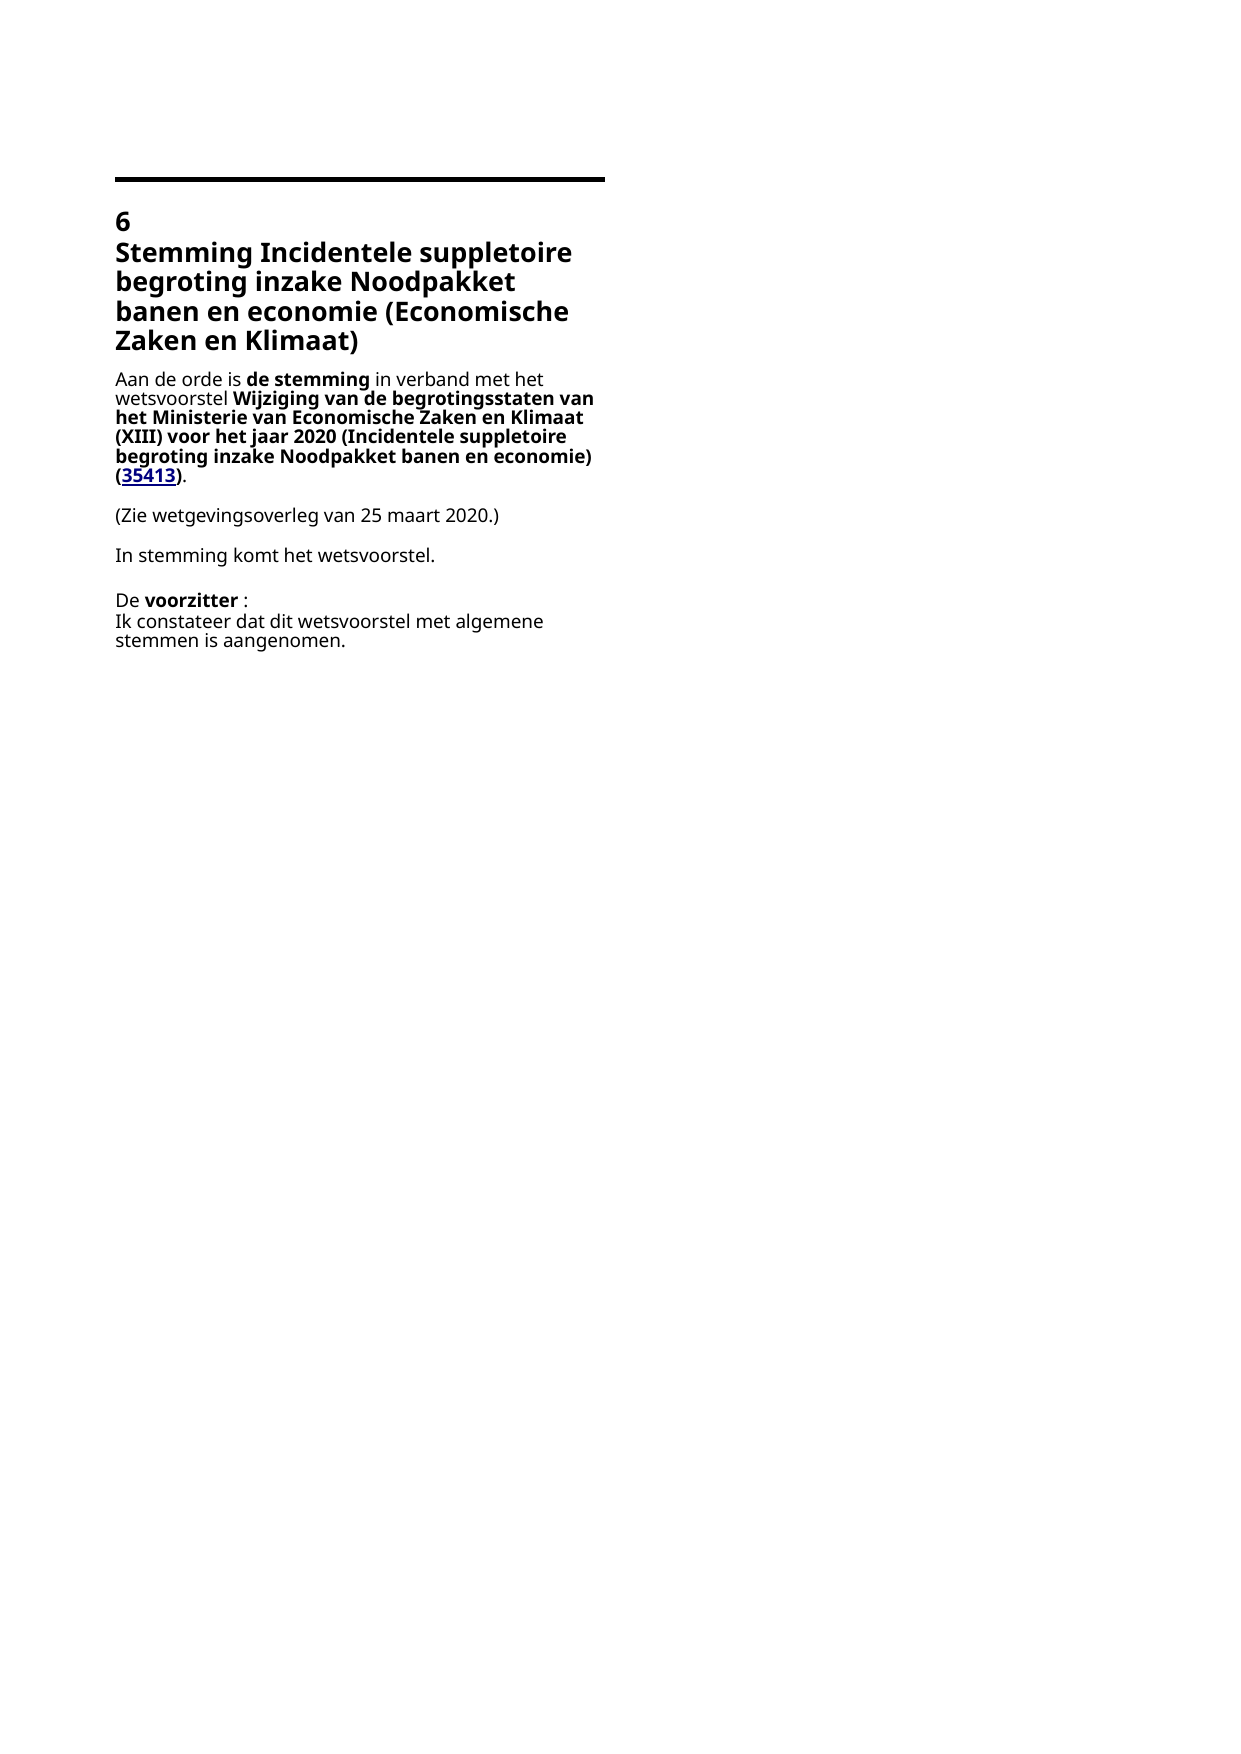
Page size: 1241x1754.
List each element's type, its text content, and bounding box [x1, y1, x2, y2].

text Aan de orde is de stemming in verband met het wetsvoorstel Wijziging van de begrotingsstaten van het Ministerie van Economische Zaken en Klimaat (XIII) voor het jaar 2020 (Incidentele suppletoire begroting inzake Noodpakket banen en economie) (35413). [115, 371, 605, 486]
text 6 [115, 203, 605, 239]
text Ik constateer dat dit wetsvoorstel met algemene stemmen is aangenomen. [115, 613, 605, 651]
text In stemming komt het wetsvoorstel. [115, 547, 605, 566]
text Stemming Incidentele suppletoire begroting inzake Noodpakket banen en economie (Economische Zaken en Klimaat) [115, 239, 605, 371]
text (Zie wetgevingsoverleg van 25 maart 2020.) [115, 507, 605, 526]
text De voorzitter : [115, 587, 605, 613]
